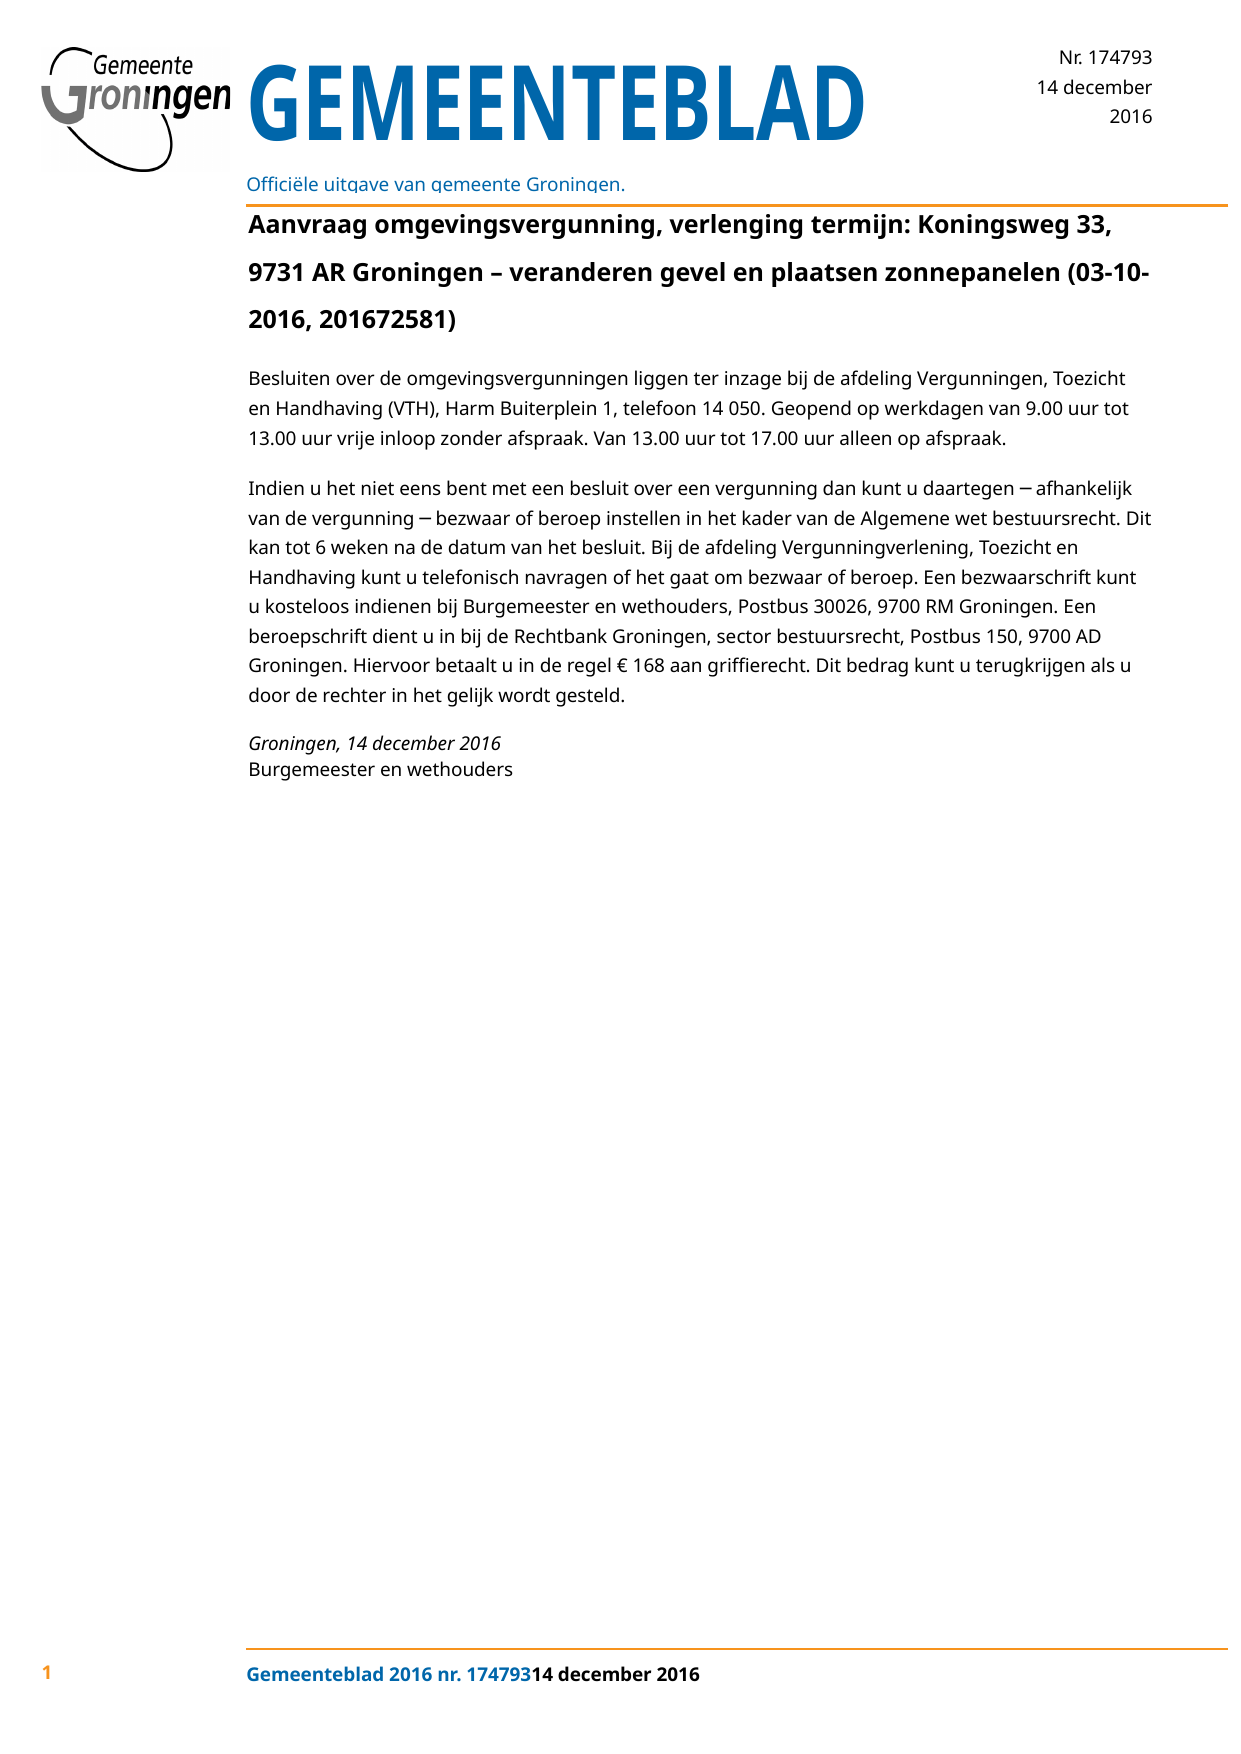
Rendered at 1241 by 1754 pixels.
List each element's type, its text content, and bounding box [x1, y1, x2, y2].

text Indien u het niet eens bent met een besluit over een vergunning dan kunt u daartegen ─ afhankelijk van de vergunning ─ bezwaar of beroep instellen in het kader van de Algemene wet bestuursrecht. Dit kan tot 6 weken na de datum van het besluit. Bij de afdeling Vergunningverlening, Toezicht en Handhaving kunt u telefonisch navragen of het gaat om bezwaar of beroep. Een bezwaarschrift kunt u kosteloos indienen bij Burgemeester en wethouders, Postbus 30026, 9700 RM Groningen. Een beroepschrift dient u in bij de Rechtbank Groningen, sector bestuursrecht, Postbus 150, 9700 AD Groningen. Hiervoor betaalt u in de regel € 168 aan griffierecht. Dit bedrag kunt u terugkrijgen als u door de rechter in het gelijk wordt gesteld. [248, 475, 1152, 708]
text Besluiten over de omgevingsvergunningen liggen ter inzage bij de afdeling Vergunningen, Toezicht en Handhaving (VTH), Harm Buiterplein 1, telefoon 14 050. Geopend op werkdagen van 9.00 uur tot 13.00 uur vrije inloop zonder afspraak. Van 13.00 uur tot 17.00 uur alleen op afspraak. [248, 366, 1152, 450]
picture [41, 47, 231, 172]
text Groningen, 14 december 2016 [248, 730, 1152, 756]
text Aanvraag omgevingsvergunning, verlenging termijn: Koningsweg 33, 9731 AR Groningen – veranderen gevel en plaatsen zonnepanelen (03-10-2016, 201672581) [248, 207, 1152, 336]
text Burgemeester en wethouders [248, 756, 1152, 781]
